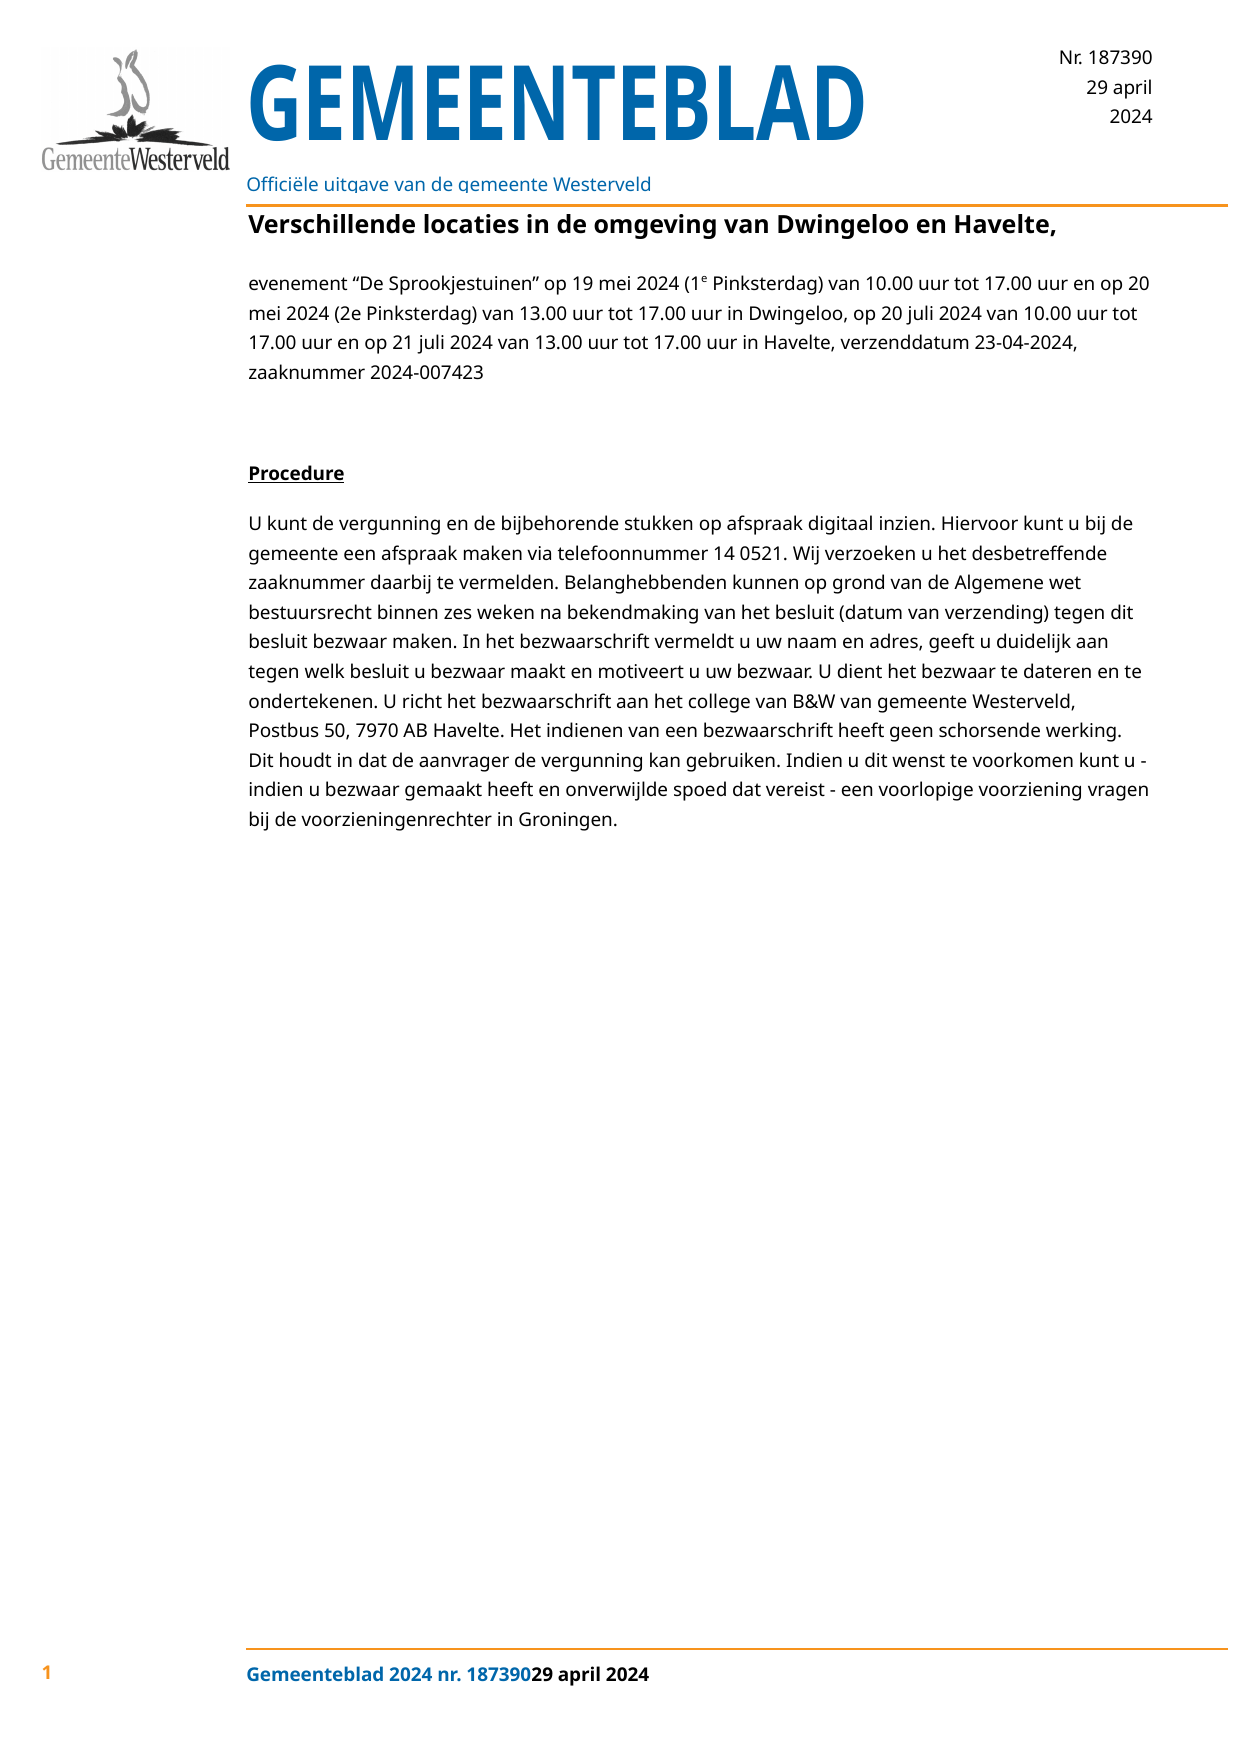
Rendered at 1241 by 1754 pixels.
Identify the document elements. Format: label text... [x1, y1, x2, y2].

picture [41, 47, 231, 172]
text U kunt de vergunning en de bijbehorende stukken op afspraak digitaal inzien. Hiervoor kunt u bij de gemeente een afspraak maken via telefoonnummer 14 0521. Wij verzoeken u het desbetreffende zaaknummer daarbij te vermelden. Belanghebbenden kunnen op grond van de Algemene wet bestuursrecht binnen zes weken na bekendmaking van het besluit (datum van verzending) tegen dit besluit bezwaar maken. In het bezwaarschrift vermeldt u uw naam en adres, geeft u duidelijk aan tegen welk besluit u bezwaar maakt en motiveert u uw bezwaar. U dient het bezwaar te dateren en te ondertekenen. U richt het bezwaarschrift aan het college van B&W van gemeente Westerveld, Postbus 50, 7970 AB Havelte. Het indienen van een bezwaarschrift heeft geen schorsende werking. Dit houdt in dat de aanvrager de vergunning kan gebruiken. Indien u dit wenst te voorkomen kunt u - indien u bezwaar gemaakt heeft en onverwijlde spoed dat vereist - een voorlopige voorziening vragen bij de voorzieningenrechter in Groningen. [248, 510, 1152, 832]
text evenement “De Sprookjestuinen” op 19 mei 2024 (1e Pinksterdag) van 10.00 uur tot 17.00 uur en op 20 mei 2024 (2e Pinksterdag) van 13.00 uur tot 17.00 uur in Dwingeloo, op 20 juli 2024 van 10.00 uur tot 17.00 uur en op 21 juli 2024 van 13.00 uur tot 17.00 uur in Havelte, verzenddatum 23-04-2024, zaaknummer 2024-007423 [248, 270, 1152, 385]
text Verschillende locaties in de omgeving van Dwingeloo en Havelte, [248, 207, 1152, 241]
text Procedure [248, 460, 1152, 486]
